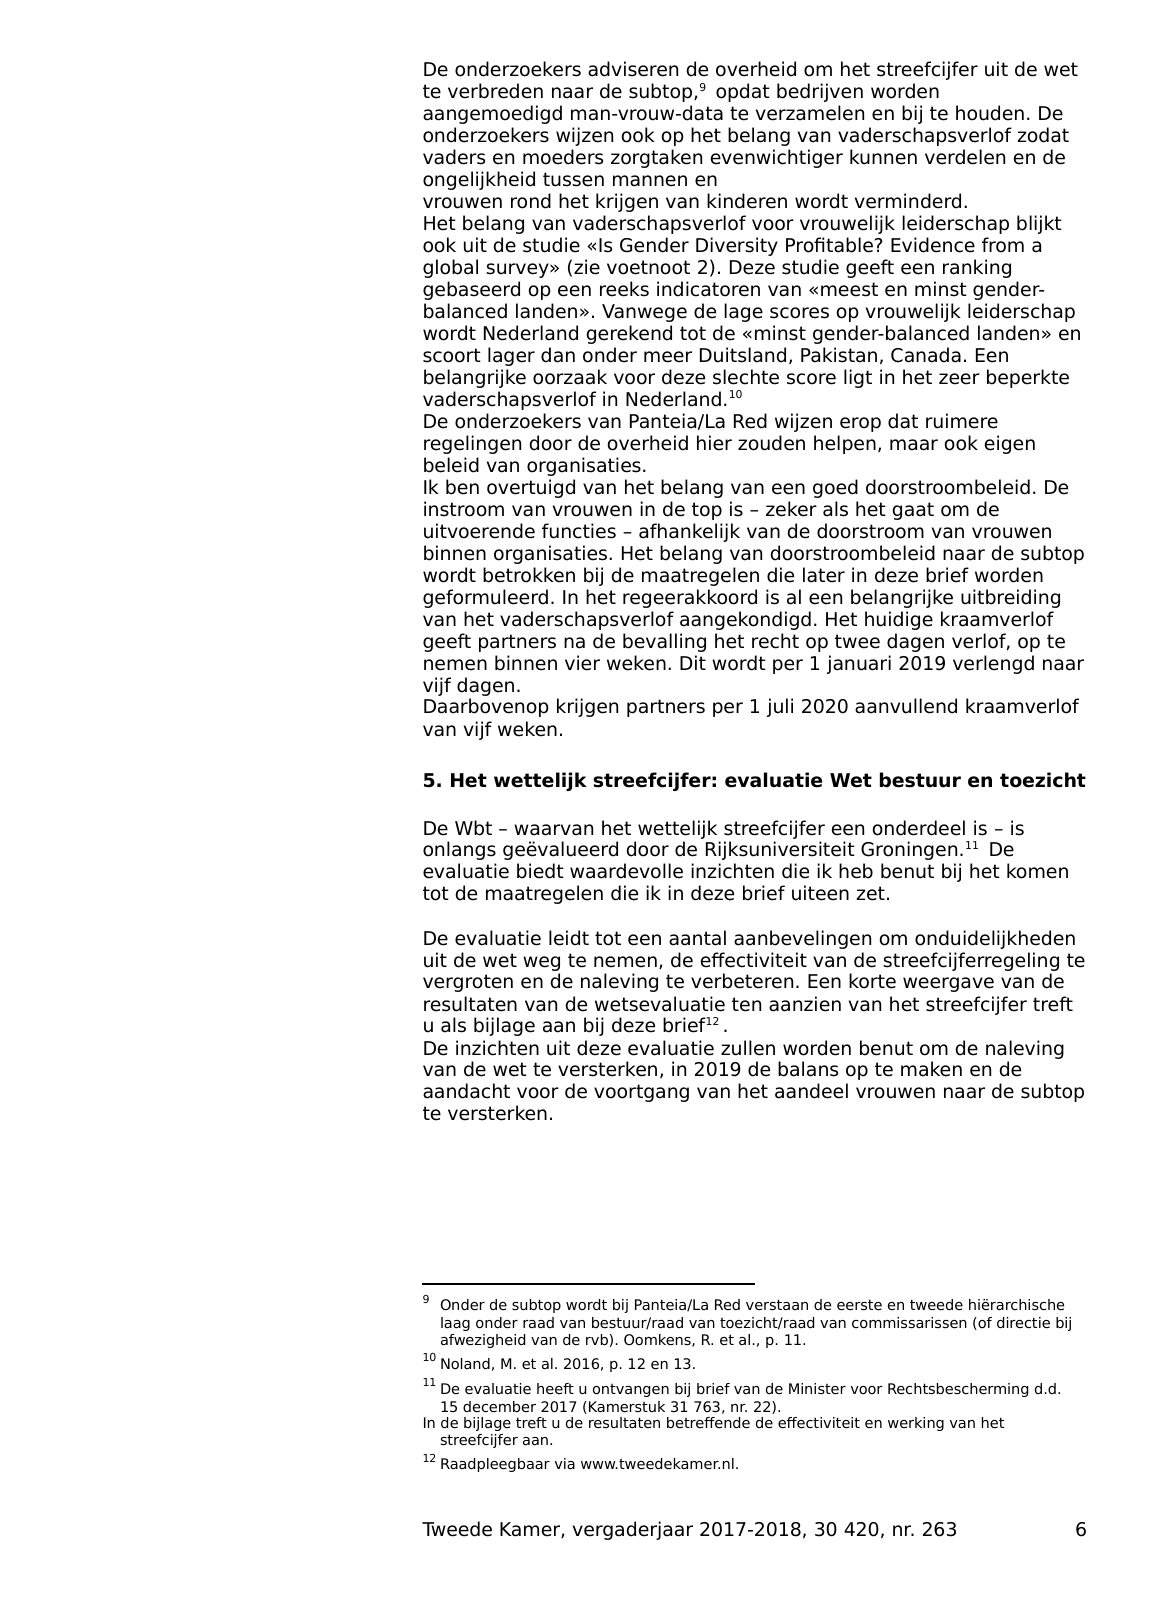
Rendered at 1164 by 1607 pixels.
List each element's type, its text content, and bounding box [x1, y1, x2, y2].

text Onder de subtop wordt bij Panteia/La Red verstaan de eerste en tweede hiërarchische laag onder raad van bestuur/raad van toezicht/raad van commissarissen (of directie bij afwezigheid van de rvb). Oomkens, R. et al., p. 11. [422, 1293, 1087, 1349]
text Ik ben overtuigd van het belang van een goed doorstroombeleid. De instroom van vrouwen in de top is – zeker als het gaat om de uitvoerende functies – afhankelijk van de doorstroom van vrouwen binnen organisaties. Het belang van doorstroombeleid naar de subtop wordt betrokken bij de maatregelen die later in deze brief worden geformuleerd. In het regeerakkoord is al een belangrijke uitbreiding van het vaderschapsverlof aangekondigd. Het huidige kraamverlof geeft partners na de bevalling het recht op twee dagen verlof, op te nemen binnen vier weken. Dit wordt per 1 januari 2019 verlengd naar vijf dagen. [422, 477, 1087, 696]
text De onderzoekers van Panteia/La Red wijzen erop dat ruimere regelingen door de overheid hier zouden helpen, maar ook eigen beleid van organisaties. [422, 411, 1087, 477]
subtitle 5. Het wettelijk streefcijfer: evaluatie Wet bestuur en toezicht [422, 770, 1087, 792]
text Noland, M. et al. 2016, p. 12 en 13. [422, 1352, 1087, 1374]
text Daarbovenop krijgen partners per 1 juli 2020 aanvullend kraamverlof van vijf weken. [422, 696, 1087, 740]
text In de bijlage treft u de resultaten betreffende de effectiviteit en werking van het streefcijfer aan. [422, 1416, 1087, 1449]
text De evaluatie leidt tot een aantal aanbevelingen om onduidelijkheden uit de wet weg te nemen, de effectiviteit van de streefcijferregeling te vergroten en de naleving te verbeteren. Een korte weergave van de resultaten van de wetsevaluatie ten aanzien van het streefcijfer treft u als bijlage aan bij deze brief. [422, 927, 1087, 1037]
text De evaluatie heeft u ontvangen bij brief van de Minister voor Rechtsbescherming d.d. 15 december 2017 (Kamerstuk 31 763, nr. 22). [422, 1377, 1087, 1416]
text De inzichten uit deze evaluatie zullen worden benut om de naleving van de wet te versterken, in 2019 de balans op te maken en de aandacht voor de voortgang van het aandeel vrouwen naar de subtop te versterken. [422, 1037, 1087, 1125]
text vrouwen rond het krijgen van kinderen wordt verminderd. [422, 191, 1087, 213]
text Raadpleegbaar via www.tweedekamer.nl. [422, 1452, 1087, 1474]
text De Wbt – waarvan het wettelijk streefcijfer een onderdeel is – is onlangs geëvalueerd door de Rijksuniversiteit Groningen. De evaluatie biedt waardevolle inzichten die ik heb benut bij het komen tot de maatregelen die ik in deze brief uiteen zet. [422, 817, 1087, 905]
text Het belang van vaderschapsverlof voor vrouwelijk leiderschap blijkt ook uit de studie «Is Gender Diversity Profitable? Evidence from a global survey» (zie voetnoot 2). Deze studie geeft een ranking gebaseerd op een reeks indicatoren van «meest en minst gender-balanced landen». Vanwege de lage scores op vrouwelijk leiderschap wordt Nederland gerekend tot de «minst gender-balanced landen» en scoort lager dan onder meer Duitsland, Pakistan, Canada. Een belangrijke oorzaak voor deze slechte score ligt in het zeer beperkte vaderschapsverlof in Nederland. [422, 213, 1087, 411]
text De onderzoekers adviseren de overheid om het streefcijfer uit de wet te verbreden naar de subtop, opdat bedrijven worden aangemoedigd man-vrouw-data te verzamelen en bij te houden. De onderzoekers wijzen ook op het belang van vaderschapsverlof zodat vaders en moeders zorgtaken evenwichtiger kunnen verdelen en de ongelijkheid tussen mannen en [422, 59, 1087, 191]
